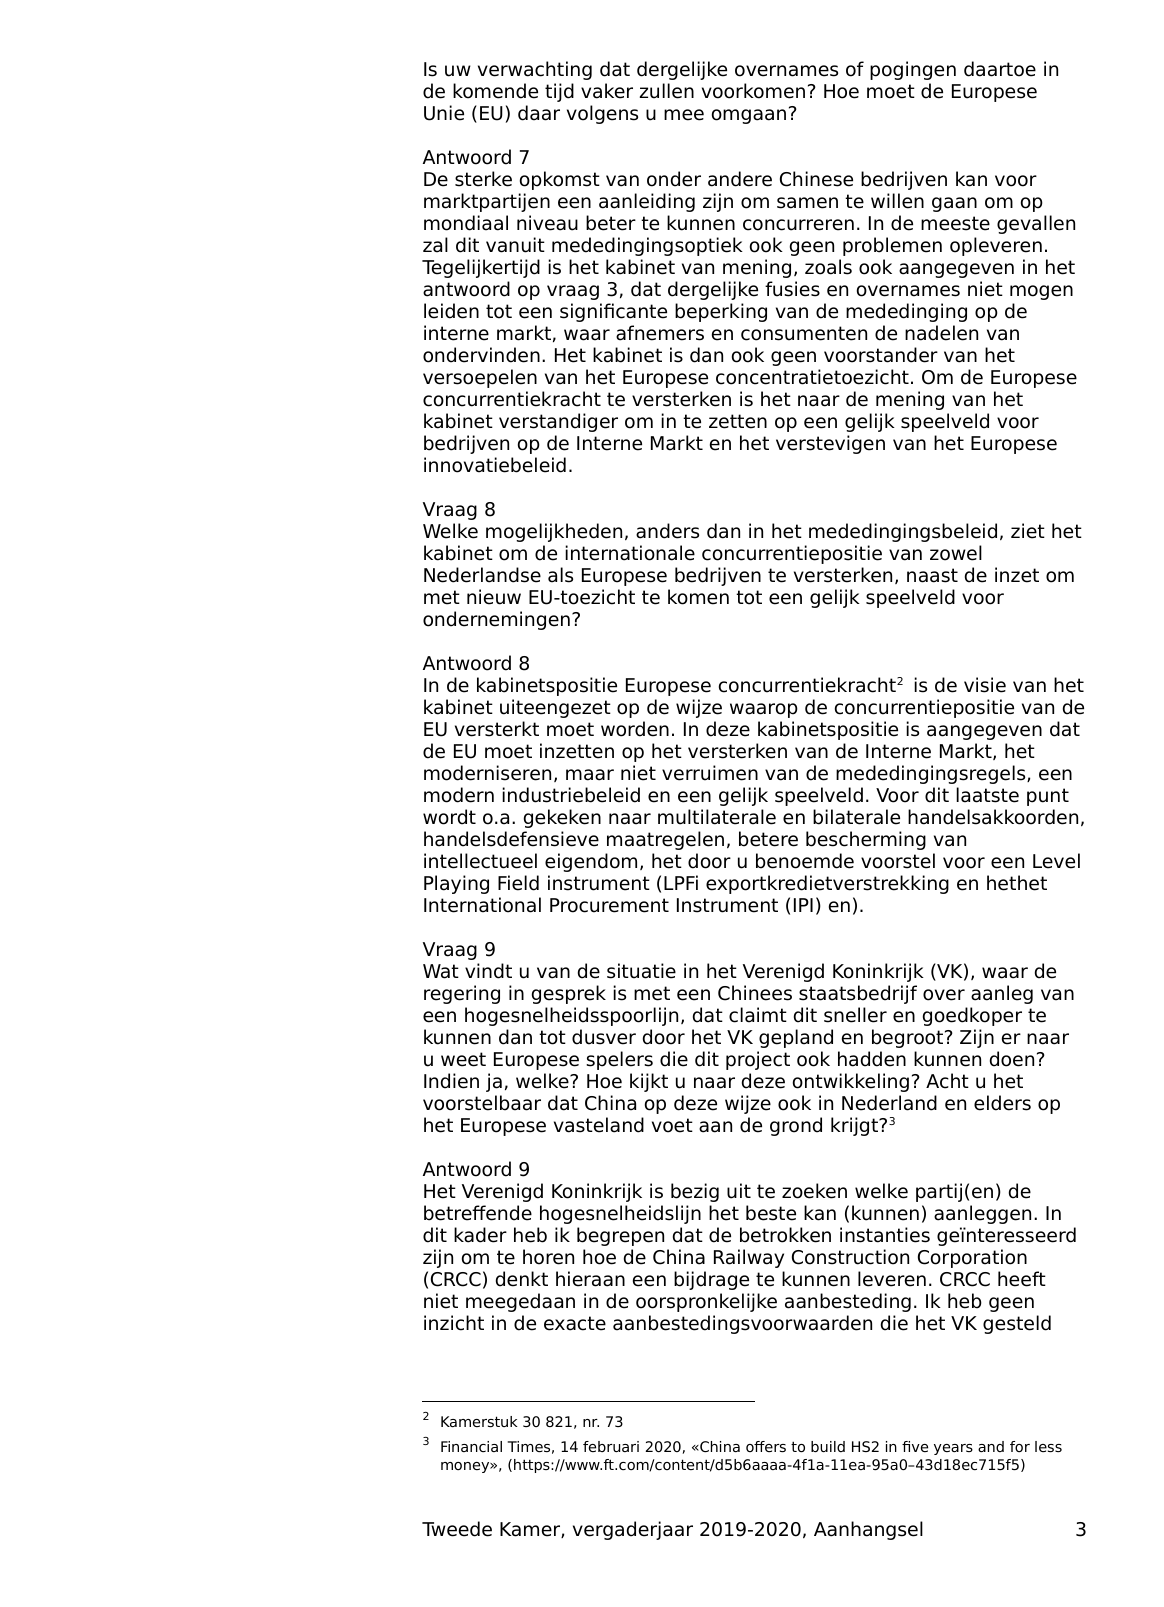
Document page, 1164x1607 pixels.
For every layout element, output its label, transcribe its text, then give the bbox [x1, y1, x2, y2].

text Antwoord 7 [422, 147, 1087, 169]
text Het Verenigd Koninkrijk is bezig uit te zoeken welke partij(en) de betreffende hogesnelheidslijn het beste kan (kunnen) aanleggen. In dit kader heb ik begrepen dat de betrokken instanties geïnteresseerd zijn om te horen hoe de China Railway Construction Corporation (CRCC) denkt hieraan een bijdrage te kunnen leveren. CRCC heeft niet meegedaan in de oorspronkelijke aanbesteding. Ik heb geen inzicht in de exacte aanbestedingsvoorwaarden die het VK gesteld [422, 1181, 1087, 1335]
text Kamerstuk 30 821, nr. 73 [422, 1410, 1087, 1432]
text In de kabinetspositie Europese concurrentiekracht is de visie van het kabinet uiteengezet op de wijze waarop de concurrentiepositie van de EU versterkt moet worden. In deze kabinetspositie is aangegeven dat de EU moet inzetten op het versterken van de Interne Markt, het moderniseren, maar niet verruimen van de mededingingsregels, een modern industriebeleid en een gelijk speelveld. Voor dit laatste punt wordt o.a. gekeken naar multilaterale en bilaterale handelsakkoorden, handelsdefensieve maatregelen, betere bescherming van intellectueel eigendom, het door u benoemde voorstel voor een Level Playing Field instrument (LPFi exportkredietverstrekking en hethet International Procurement Instrument (IPI) en). [422, 675, 1087, 917]
text Wat vindt u van de situatie in het Verenigd Koninkrijk (VK), waar de regering in gesprek is met een Chinees staatsbedrijf over aanleg van een hogesnelheidsspoorlijn, dat claimt dit sneller en goedkoper te kunnen dan tot dusver door het VK gepland en begroot? Zijn er naar u weet Europese spelers die dit project ook hadden kunnen doen? Indien ja, welke? Hoe kijkt u naar deze ontwikkeling? Acht u het voorstelbaar dat China op deze wijze ook in Nederland en elders op het Europese vasteland voet aan de grond krijgt? [422, 961, 1087, 1137]
text Is uw verwachting dat dergelijke overnames of pogingen daartoe in de komende tijd vaker zullen voorkomen? Hoe moet de Europese Unie (EU) daar volgens u mee omgaan? [422, 59, 1087, 125]
text De sterke opkomst van onder andere Chinese bedrijven kan voor marktpartijen een aanleiding zijn om samen te willen gaan om op mondiaal niveau beter te kunnen concurreren. In de meeste gevallen zal dit vanuit mededingingsoptiek ook geen problemen opleveren. Tegelijkertijd is het kabinet van mening, zoals ook aangegeven in het antwoord op vraag 3, dat dergelijke fusies en overnames niet mogen leiden tot een significante beperking van de mededinging op de interne markt, waar afnemers en consumenten de nadelen van ondervinden. Het kabinet is dan ook geen voorstander van het versoepelen van het Europese concentratietoezicht. Om de Europese concurrentiekracht te versterken is het naar de mening van het kabinet verstandiger om in te zetten op een gelijk speelveld voor bedrijven op de Interne Markt en het verstevigen van het Europese innovatiebeleid. [422, 169, 1087, 477]
text Antwoord 8 [422, 653, 1087, 675]
text Vraag 8 [422, 499, 1087, 521]
text Vraag 9 [422, 939, 1087, 961]
text Welke mogelijkheden, anders dan in het mededingingsbeleid, ziet het kabinet om de internationale concurrentiepositie van zowel Nederlandse als Europese bedrijven te versterken, naast de inzet om met nieuw EU-toezicht te komen tot een gelijk speelveld voor ondernemingen? [422, 521, 1087, 631]
text Financial Times, 14 februari 2020, «China offers to build HS2 in five years and for less money», (https://www.ft.com/content/d5b6aaaa-4f1a-11ea-95a0–43d18ec715f5) [422, 1435, 1087, 1474]
text Antwoord 9 [422, 1159, 1087, 1181]
